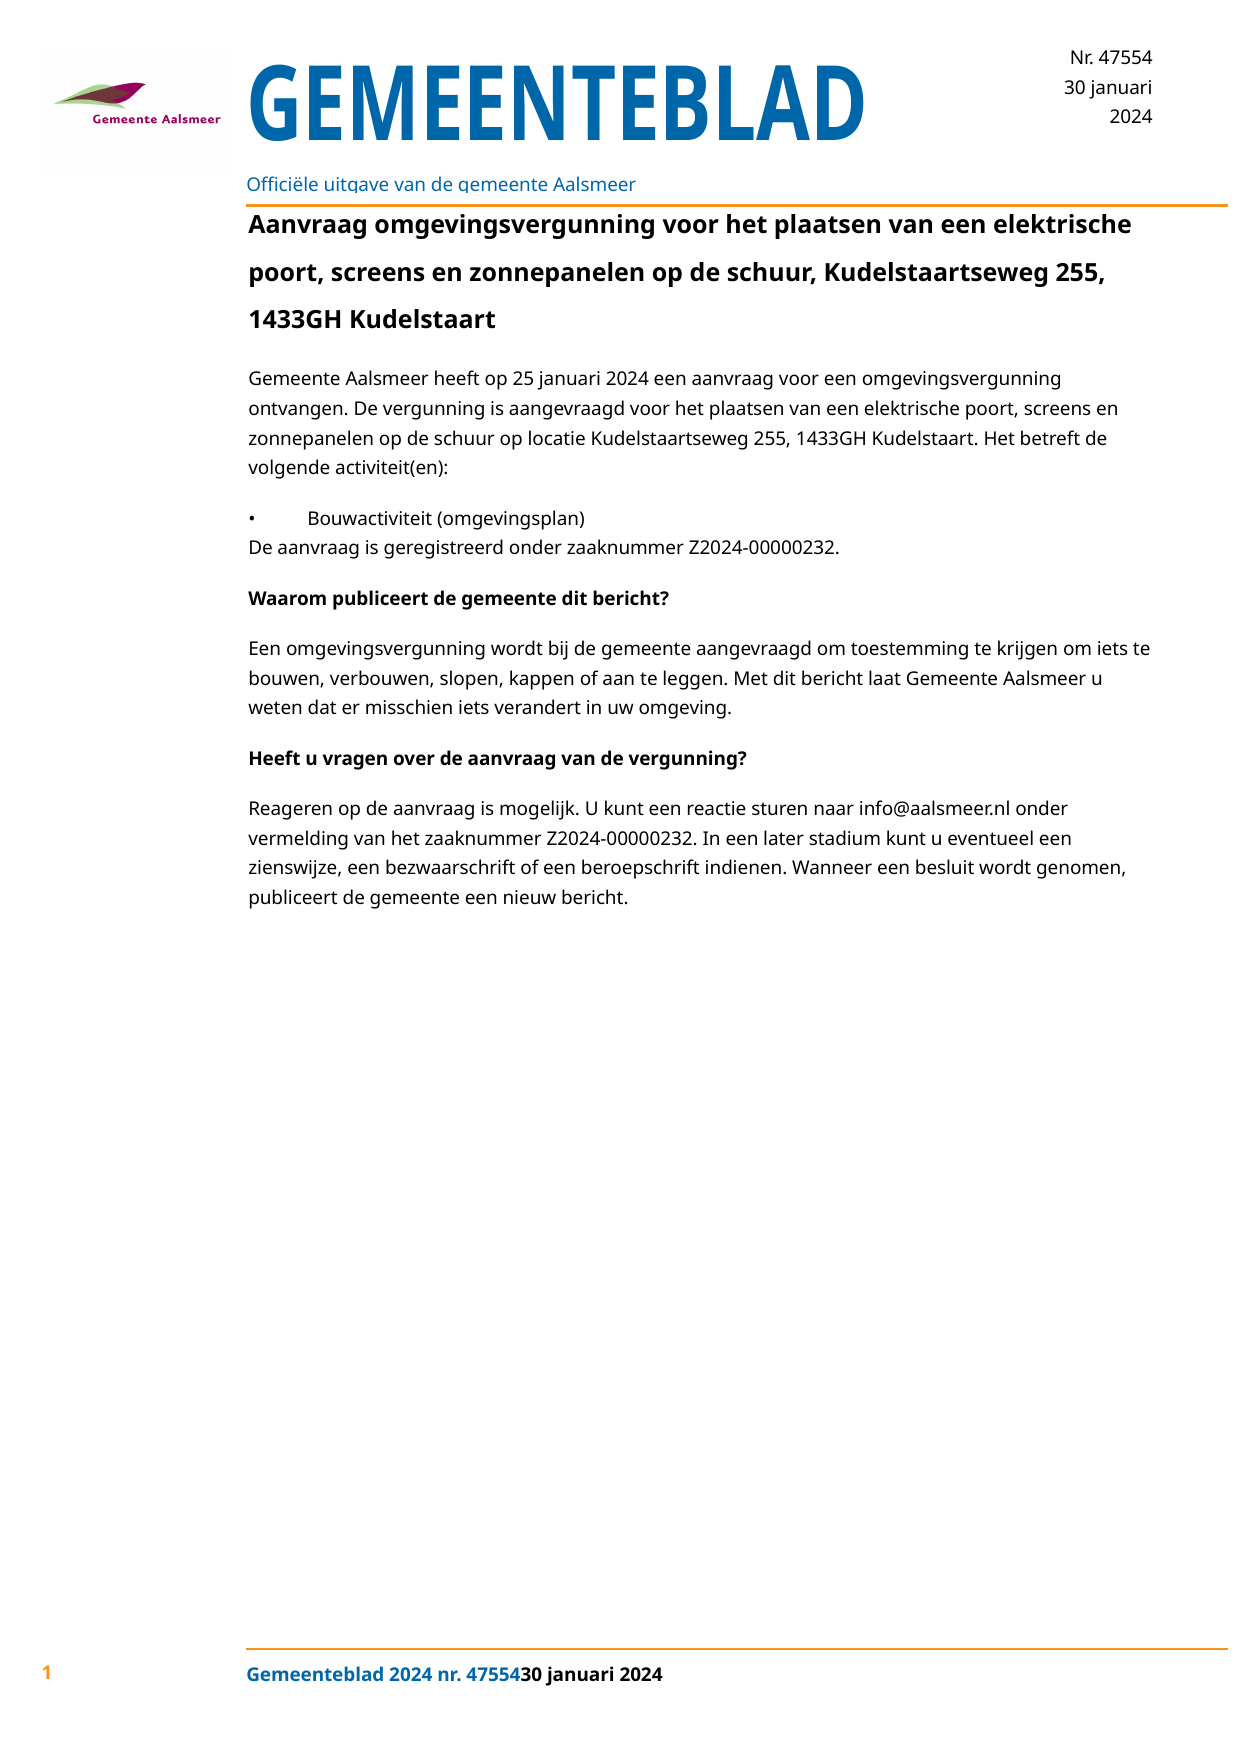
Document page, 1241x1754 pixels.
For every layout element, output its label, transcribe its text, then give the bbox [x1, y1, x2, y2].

text Aanvraag omgevingsvergunning voor het plaatsen van een elektrische poort, screens en zonnepanelen op de schuur, Kudelstaartseweg 255, 1433GH Kudelstaart [248, 207, 1152, 336]
text Een omgevingsvergunning wordt bij de gemeente aangevraagd om toestemming te krijgen om iets te bouwen, verbouwen, slopen, kappen of aan te leggen. Met dit bericht laat Gemeente Aalsmeer u weten dat er misschien iets verandert in uw omgeving. [248, 635, 1152, 720]
picture [41, 47, 231, 172]
list Bouwactiviteit (omgevingsplan) [248, 505, 1152, 530]
text Gemeente Aalsmeer heeft op 25 januari 2024 een aanvraag voor een omgevingsvergunning ontvangen. De vergunning is aangevraagd voor het plaatsen van een elektrische poort, screens en zonnepanelen op de schuur op locatie Kudelstaartseweg 255, 1433GH Kudelstaart. Het betreft de volgende activiteit(en): [248, 366, 1152, 480]
text Reageren op de aanvraag is mogelijk. U kunt een reactie sturen naar info@aalsmeer.nl onder vermelding van het zaaknummer Z2024-00000232. In een later stadium kunt u eventueel een zienswijze, een bezwaarschrift of een beroepschrift indienen. Wanneer een besluit wordt genomen, publiceert de gemeente een nieuw bericht. [248, 795, 1152, 909]
text Waarom publiceert de gemeente dit bericht? [248, 585, 1152, 610]
text Heeft u vragen over de aanvraag van de vergunning? [248, 745, 1152, 770]
text De aanvraag is geregistreerd onder zaaknummer Z2024-00000232. [248, 534, 1152, 560]
